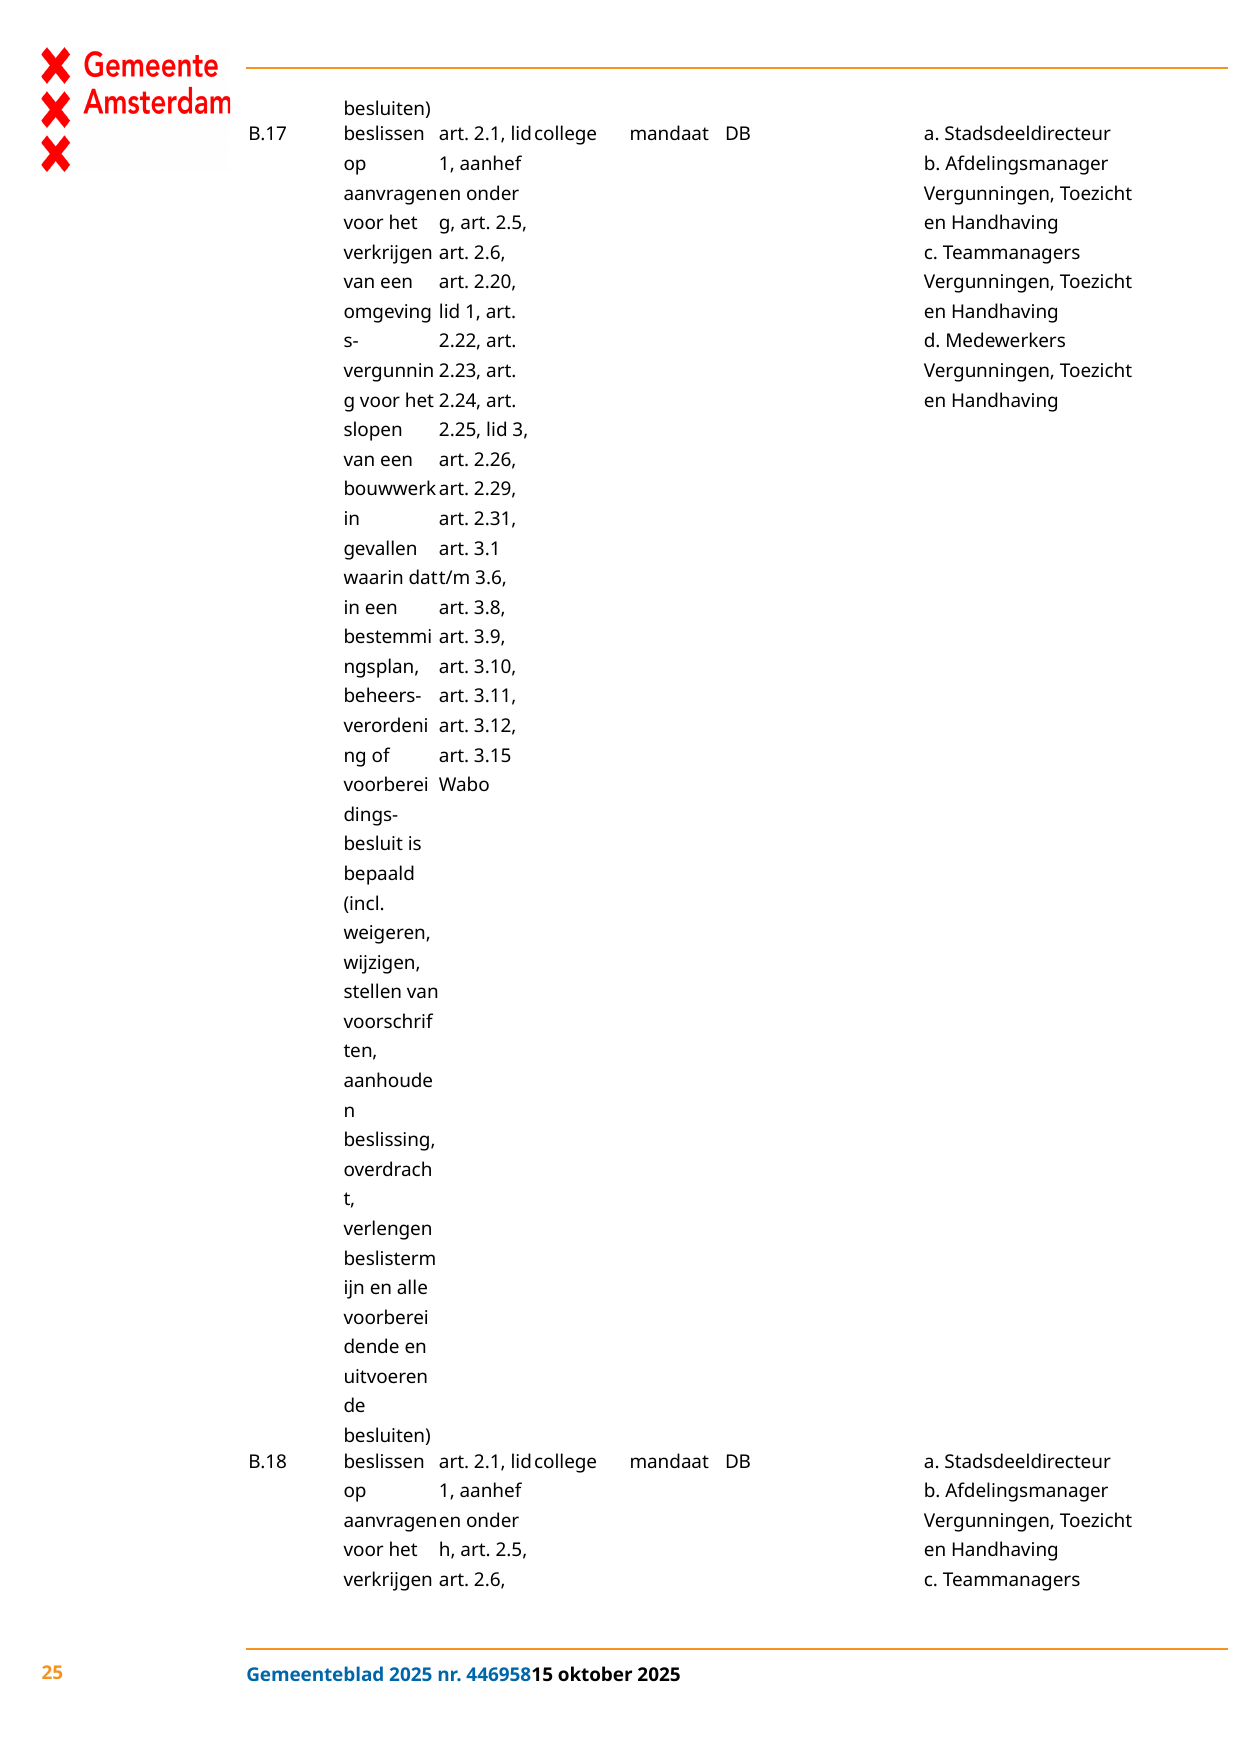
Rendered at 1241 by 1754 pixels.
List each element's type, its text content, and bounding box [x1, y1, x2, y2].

table_cell [924, 95, 1152, 121]
table_cell art. 2.1, lid 1, aanhef en onder h, art. 2.5, art. 2.6, [439, 1448, 534, 1592]
table_cell DB [725, 121, 820, 1448]
table_cell beslissen op aanvragen voor het verkrijgen van een omgevings-vergunning voor het slopen van een bouwwerk in gevallen waarin dat in een bestemmingsplan, beheers-verordening of voorbereidings-besluit is bepaald (incl. weigeren, wijzigen, stellen van voorschriften, aanhouden beslissing, overdracht, verlengen beslistermijn en alle voorbereidende en uitvoerende besluiten) [343, 121, 439, 1448]
table_cell [534, 95, 629, 121]
table_cell DB [725, 1448, 820, 1592]
table_cell a. Stadsdeeldirecteur b. Afdelingsmanager Vergunningen, Toezicht en Handhaving c. Teammanagers Vergunningen, Toezicht en Handhaving d. Medewerkers Vergunningen, Toezicht en Handhaving [924, 121, 1152, 1448]
table_cell [820, 95, 924, 121]
table_cell mandaat [629, 1448, 725, 1592]
table_cell [725, 95, 820, 121]
table_cell besluiten) [343, 95, 439, 121]
table_cell college [534, 1448, 629, 1592]
table_cell [629, 95, 725, 121]
table_cell a. Stadsdeeldirecteur b. Afdelingsmanager Vergunningen, Toezicht en Handhaving c. Teammanagers [924, 1448, 1152, 1592]
table_cell mandaat [629, 121, 725, 1448]
picture [41, 47, 231, 172]
table_cell B.17 [248, 121, 343, 1448]
table_cell [820, 121, 924, 1448]
table_cell [820, 1448, 924, 1592]
table_cell college [534, 121, 629, 1448]
table_cell art. 2.1, lid 1, aanhef en onder g, art. 2.5, art. 2.6, art. 2.20, lid 1, art. 2.22, art. 2.23, art. 2.24, art. 2.25, lid 3, art. 2.26, art. 2.29, art. 2.31, art. 3.1 t/m 3.6, art. 3.8, art. 3.9, art. 3.10, art. 3.11, art. 3.12, art. 3.15 Wabo [439, 121, 534, 1448]
table_cell beslissen op aanvragen voor het verkrijgen [343, 1448, 439, 1592]
table_cell B.18 [248, 1448, 343, 1592]
table_cell [248, 95, 343, 121]
